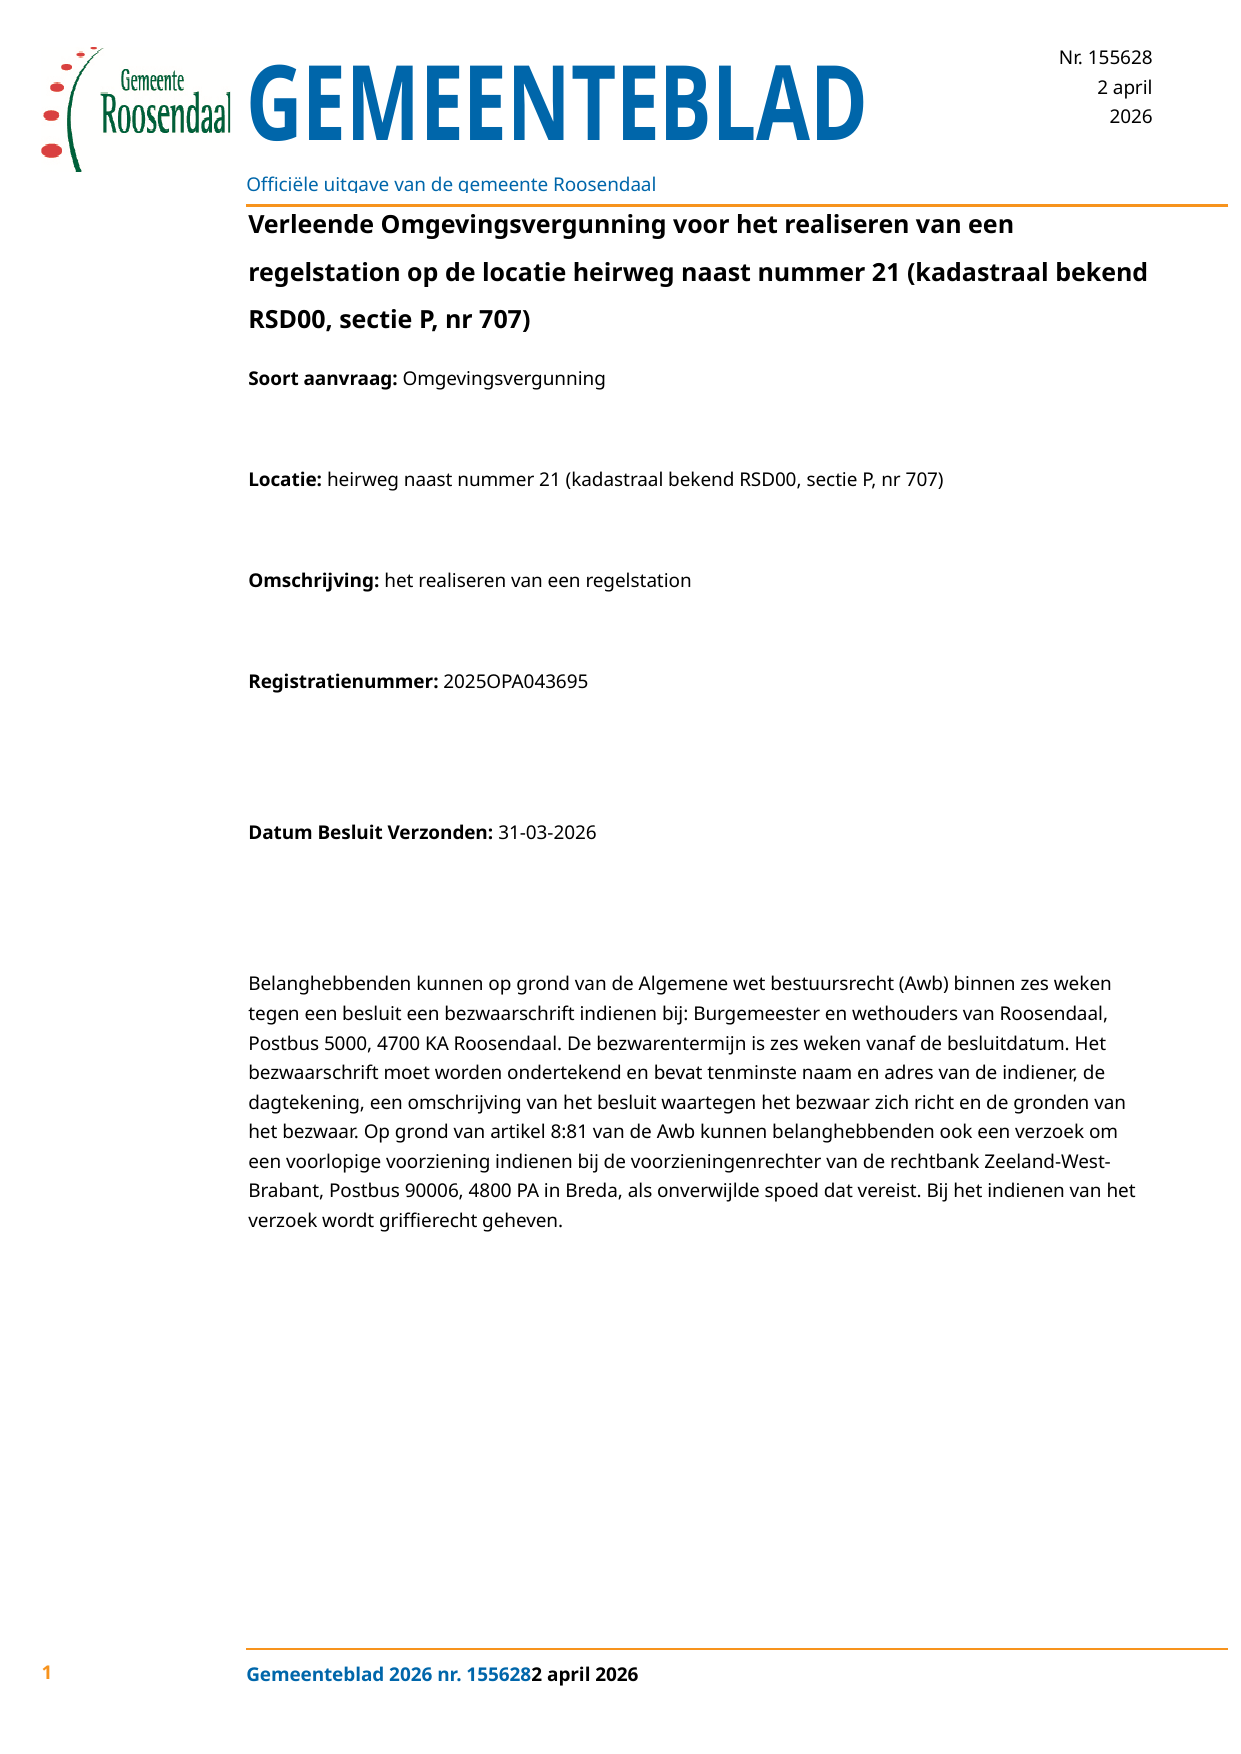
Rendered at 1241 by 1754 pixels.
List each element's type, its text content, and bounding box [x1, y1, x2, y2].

text Registratienummer: 2025OPA043695 [248, 668, 1152, 694]
text Verleende Omgevingsvergunning voor het realiseren van een regelstation op de locatie heirweg naast nummer 21 (kadastraal bekend RSD00, sectie P, nr 707) [248, 207, 1152, 336]
text Omschrijving: het realiseren van een regelstation [248, 567, 1152, 593]
text Locatie: heirweg naast nummer 21 (kadastraal bekend RSD00, sectie P, nr 707) [248, 466, 1152, 492]
picture [41, 47, 231, 172]
text Soort aanvraag: Omgevingsvergunning [248, 366, 1152, 391]
text Datum Besluit Verzonden: 31-03-2026 [248, 819, 1152, 845]
text Belanghebbenden kunnen op grond van de Algemene wet bestuursrecht (Awb) binnen zes weken tegen een besluit een bezwaarschrift indienen bij: Burgemeester en wethouders van Roosendaal, Postbus 5000, 4700 KA Roosendaal. De bezwarentermijn is zes weken vanaf de besluitdatum. Het bezwaarschrift moet worden ondertekend en bevat tenminste naam en adres van de indiener, de dagtekening, een omschrijving van het besluit waartegen het bezwaar zich richt en de gronden van het bezwaar. Op grond van artikel 8:81 van de Awb kunnen belanghebbenden ook een verzoek om een voorlopige voorziening indienen bij de voorzieningenrechter van de rechtbank Zeeland-West-Brabant, Postbus 90006, 4800 PA in Breda, als onverwijlde spoed dat vereist. Bij het indienen van het verzoek wordt griffierecht geheven. [248, 971, 1152, 1233]
